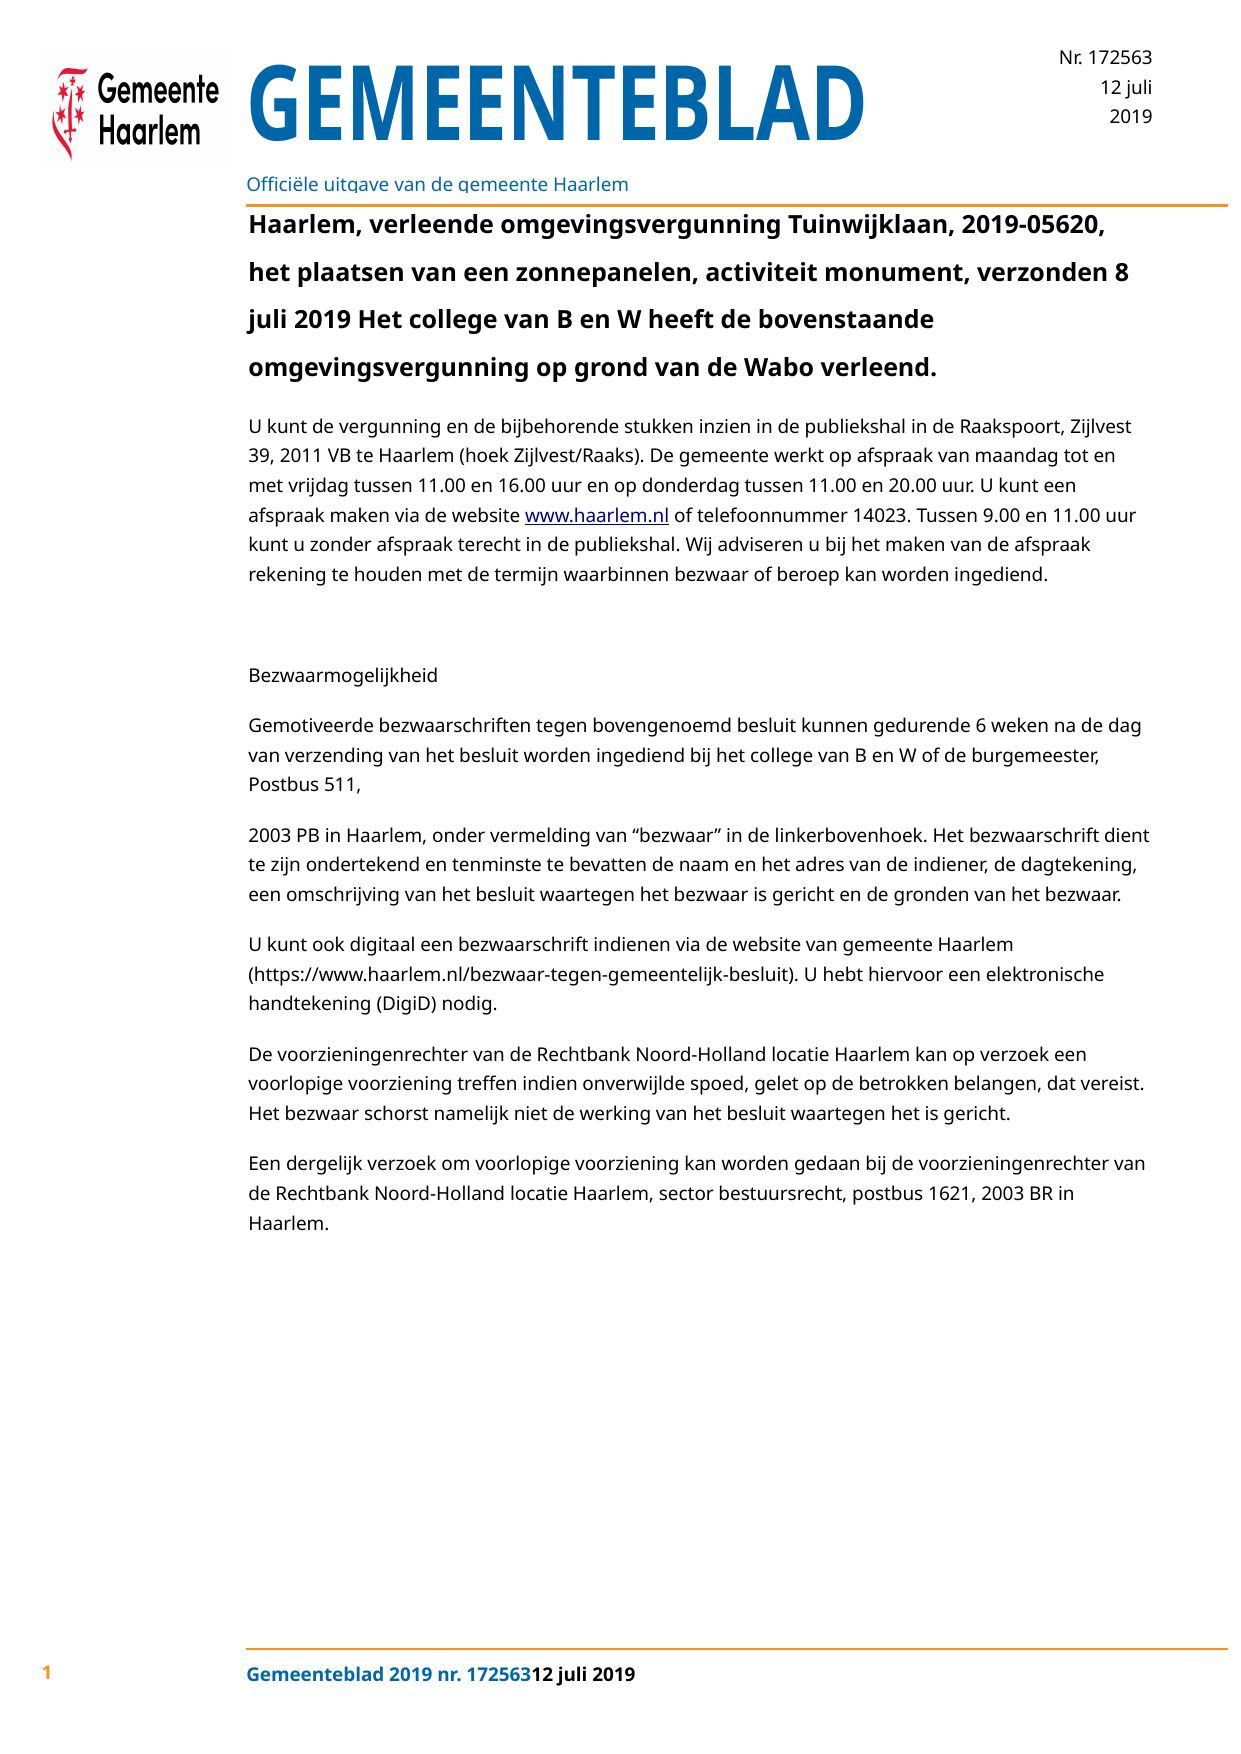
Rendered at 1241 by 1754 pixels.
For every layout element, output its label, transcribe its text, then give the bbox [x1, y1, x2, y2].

text U kunt de vergunning en de bijbehorende stukken inzien in de publiekshal in de Raakspoort, Zijlvest 39, 2011 VB te Haarlem (hoek Zijlvest/Raaks). De gemeente werkt op afspraak van maandag tot en met vrijdag tussen 11.00 en 16.00 uur en op donderdag tussen 11.00 en 20.00 uur. U kunt een afspraak maken via de website www.haarlem.nl of telefoonnummer 14023. Tussen 9.00 en 11.00 uur kunt u zonder afspraak terecht in de publiekshal. Wij adviseren u bij het maken van de afspraak rekening te houden met de termijn waarbinnen bezwaar of beroep kan worden ingediend. [248, 413, 1152, 587]
text U kunt ook digitaal een bezwaarschrift indienen via de website van gemeente Haarlem (https://www.haarlem.nl/bezwaar-tegen-gemeentelijk-besluit). U hebt hiervoor een elektronische handtekening (DigiD) nodig. [248, 931, 1152, 1016]
text Bezwaarmogelijkheid [248, 662, 1152, 688]
text Een dergelijk verzoek om voorlopige voorziening kan worden gedaan bij de voorzieningenrechter van de Rechtbank Noord-Holland locatie Haarlem, sector bestuursrecht, postbus 1621, 2003 BR in Haarlem. [248, 1151, 1152, 1236]
picture [41, 47, 231, 172]
text Haarlem, verleende omgevingsvergunning Tuinwijklaan, 2019-05620, het plaatsen van een zonnepanelen, activiteit monument, verzonden 8 juli 2019 Het college van B en W heeft de bovenstaande omgevingsvergunning op grond van de Wabo verleend. [248, 207, 1152, 384]
text Gemotiveerde bezwaarschriften tegen bovengenoemd besluit kunnen gedurende 6 weken na de dag van verzending van het besluit worden ingediend bij het college van B en W of de burgemeester, Postbus 511, [248, 712, 1152, 797]
text De voorzieningenrechter van de Rechtbank Noord-Holland locatie Haarlem kan op verzoek een voorlopige voorziening treffen indien onverwijlde spoed, gelet op de betrokken belangen, dat vereist. Het bezwaar schorst namelijk niet de werking van het besluit waartegen het is gericht. [248, 1041, 1152, 1126]
text 2003 PB in Haarlem, onder vermelding van “bezwaar” in de linkerbovenhoek. Het bezwaarschrift dient te zijn ondertekend en tenminste te bevatten de naam en het adres van de indiener, de dagtekening, een omschrijving van het besluit waartegen het bezwaar is gericht en de gronden van het bezwaar. [248, 822, 1152, 907]
